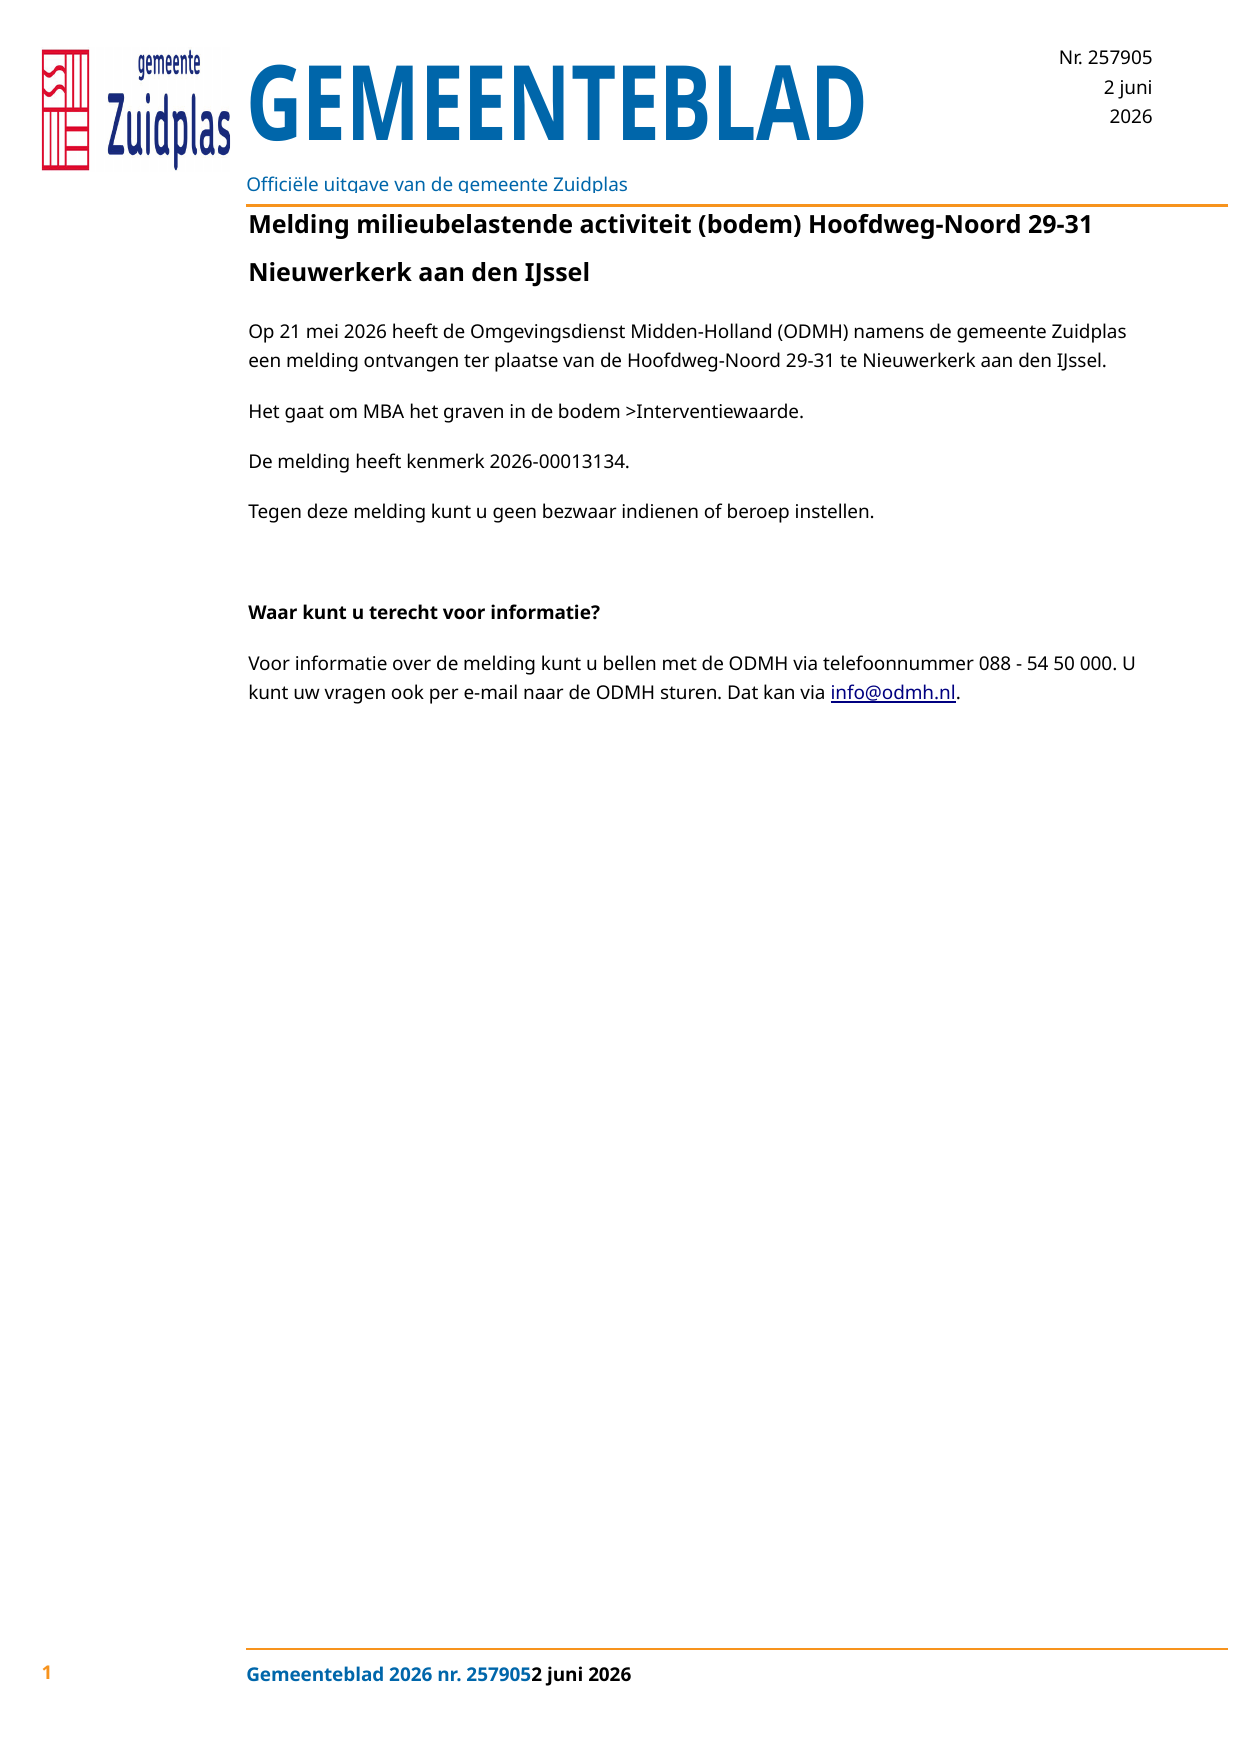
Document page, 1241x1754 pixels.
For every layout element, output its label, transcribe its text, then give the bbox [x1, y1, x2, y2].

text Op 21 mei 2026 heeft de Omgevingsdienst Midden-Holland (ODMH) namens de gemeente Zuidplas een melding ontvangen ter plaatse van de Hoofdweg-Noord 29-31 te Nieuwerkerk aan den IJssel. [248, 318, 1152, 373]
text Waar kunt u terecht voor informatie? [248, 599, 1152, 625]
text Voor informatie over de melding kunt u bellen met de ODMH via telefoonnummer 088 - 54 50 000. U kunt uw vragen ook per e-mail naar de ODMH sturen. Dat kan via info@odmh.nl. [248, 650, 1152, 705]
text De melding heeft kenmerk 2026-00013134. [248, 448, 1152, 474]
text Het gaat om MBA het graven in de bodem >Interventiewaarde. [248, 398, 1152, 424]
text Melding milieubelastende activiteit (bodem) Hoofdweg-Noord 29-31 Nieuwerkerk aan den IJssel [248, 207, 1152, 288]
text Tegen deze melding kunt u geen bezwaar indienen of beroep instellen. [248, 499, 1152, 524]
picture [41, 47, 231, 172]
